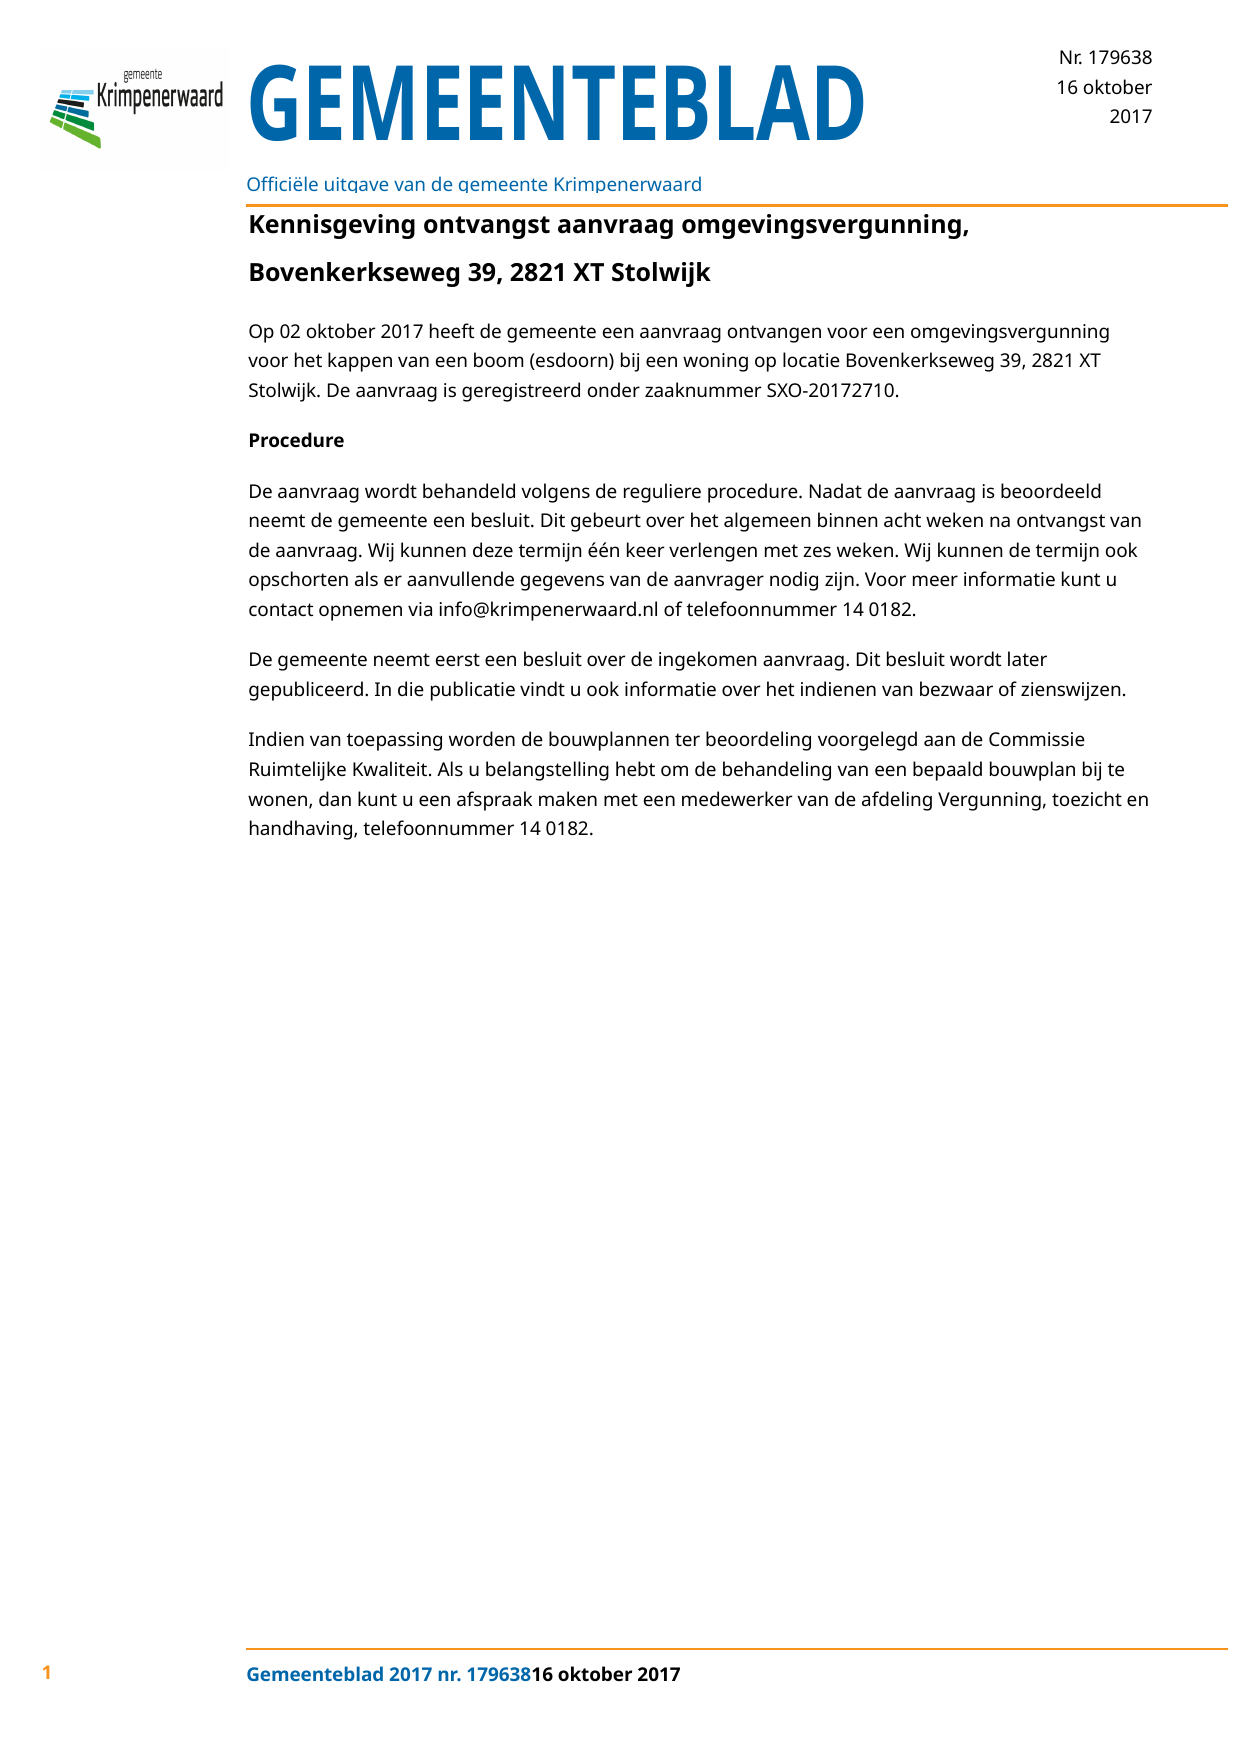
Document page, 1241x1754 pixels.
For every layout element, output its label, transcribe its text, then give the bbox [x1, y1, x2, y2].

text De gemeente neemt eerst een besluit over de ingekomen aanvraag. Dit besluit wordt later gepubliceerd. In die publicatie vindt u ook informatie over het indienen van bezwaar of zienswijzen. [248, 647, 1152, 702]
text Procedure [248, 427, 1152, 453]
picture [41, 47, 231, 172]
text Op 02 oktober 2017 heeft de gemeente een aanvraag ontvangen voor een omgevingsvergunning voor het kappen van een boom (esdoorn) bij een woning op locatie Bovenkerkseweg 39, 2821 XT Stolwijk. De aanvraag is geregistreerd onder zaaknummer SXO-20172710. [248, 318, 1152, 403]
text Indien van toepassing worden de bouwplannen ter beoordeling voorgelegd aan de Commissie Ruimtelijke Kwaliteit. Als u belangstelling hebt om de behandeling van een bepaald bouwplan bij te wonen, dan kunt u een afspraak maken met een medewerker van de afdeling Vergunning, toezicht en handhaving, telefoonnummer 14 0182. [248, 727, 1152, 841]
text Kennisgeving ontvangst aanvraag omgevingsvergunning, Bovenkerkseweg 39, 2821 XT Stolwijk [248, 207, 1152, 288]
text De aanvraag wordt behandeld volgens de reguliere procedure. Nadat de aanvraag is beoordeeld neemt de gemeente een besluit. Dit gebeurt over het algemeen binnen acht weken na ontvangst van de aanvraag. Wij kunnen deze termijn één keer verlengen met zes weken. Wij kunnen de termijn ook opschorten als er aanvullende gegevens van de aanvrager nodig zijn. Voor meer informatie kunt u contact opnemen via info@krimpenerwaard.nl of telefoonnummer 14 0182. [248, 478, 1152, 622]
